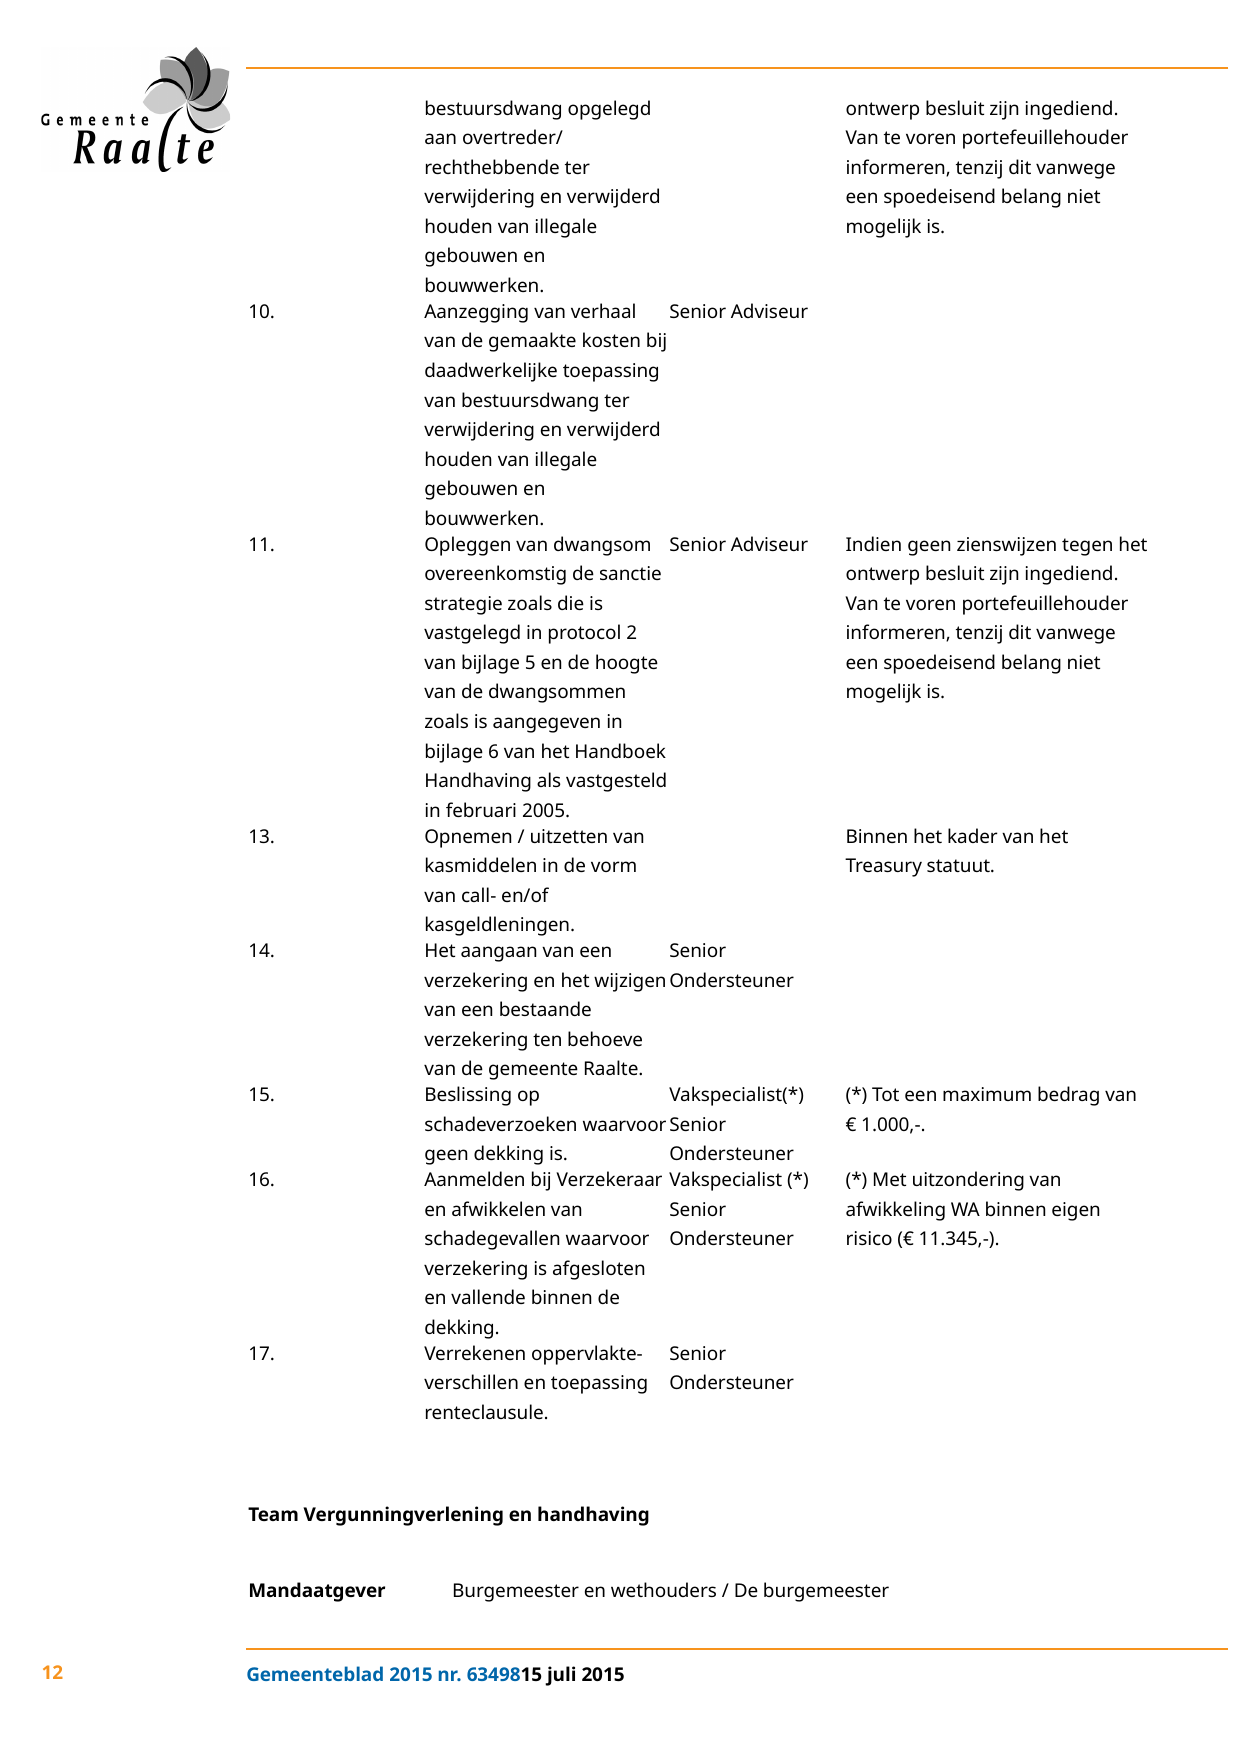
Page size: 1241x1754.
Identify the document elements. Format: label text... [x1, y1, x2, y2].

table_cell [248, 95, 424, 298]
table_cell Verrekenen oppervlakte-verschillen en toepassing renteclausule. [424, 1340, 669, 1425]
table_cell (*) Met uitzondering van afwikkeling WA binnen eigen risico (€ 11.345,-). [845, 1166, 1152, 1340]
text Team Vergunningverlening en handhaving [248, 1501, 1152, 1527]
table_cell Senior Adviseur [669, 531, 845, 823]
table_cell 15. [248, 1081, 424, 1166]
table_cell (*) Tot een maximum bedrag van € 1.000,-. [845, 1081, 1152, 1166]
table_cell 17. [248, 1340, 424, 1425]
table_header Burgemeester en wethouders / De burgemeester [452, 1577, 1152, 1603]
table_cell Indien geen zienswijzen tegen het ontwerp besluit zijn ingediend. Van te voren portefeuillehouder informeren, tenzij dit vanwege een spoedeisend belang niet mogelijk is. [845, 531, 1152, 823]
table_cell Aanzegging van verhaal van de gemaakte kosten bij daadwerkelijke toepassing van bestuursdwang ter verwijdering en verwijderd houden van illegale gebouwen en bouwwerken. [424, 298, 669, 531]
table_cell Vakspecialist (*) Senior Ondersteuner [669, 1166, 845, 1340]
table_header Mandaatgever [248, 1577, 452, 1603]
table_cell Opnemen / uitzetten van kasmiddelen in de vorm van call- en/of kasgeldleningen. [424, 823, 669, 937]
table_cell Binnen het kader van het Treasury statuut. [845, 823, 1152, 937]
table_cell Vakspecialist(*) Senior Ondersteuner [669, 1081, 845, 1166]
table_cell 14. [248, 937, 424, 1081]
table_cell bestuursdwang opgelegd aan overtreder/ rechthebbende ter verwijdering en verwijderd houden van illegale gebouwen en bouwwerken. [424, 95, 669, 298]
table_cell Senior Ondersteuner [669, 937, 845, 1081]
table_cell Beslissing op schadeverzoeken waarvoor geen dekking is. [424, 1081, 669, 1166]
picture [41, 47, 231, 172]
table_cell Het aangaan van een verzekering en het wijzigen van een bestaande verzekering ten behoeve van de gemeente Raalte. [424, 937, 669, 1081]
table_cell [845, 298, 1152, 531]
table_cell 16. [248, 1166, 424, 1340]
table_cell Senior Adviseur [669, 298, 845, 531]
table_cell Aanmelden bij Verzekeraar en afwikkelen van schadegevallen waarvoor verzekering is afgesloten en vallende binnen de dekking. [424, 1166, 669, 1340]
table_cell ontwerp besluit zijn ingediend. Van te voren portefeuillehouder informeren, tenzij dit vanwege een spoedeisend belang niet mogelijk is. [845, 95, 1152, 298]
table_cell [845, 937, 1152, 1081]
table_cell 13. [248, 823, 424, 937]
table_cell 11. [248, 531, 424, 823]
table_cell [845, 1340, 1152, 1425]
table_cell [669, 95, 845, 298]
table_cell 10. [248, 298, 424, 531]
table_cell [669, 823, 845, 937]
table_cell Opleggen van dwangsom overeenkomstig de sanctie strategie zoals die is vastgelegd in protocol 2 van bijlage 5 en de hoogte van de dwangsommen zoals is aangegeven in bijlage 6 van het Handboek Handhaving als vastgesteld in februari 2005. [424, 531, 669, 823]
table_cell Senior Ondersteuner [669, 1340, 845, 1425]
